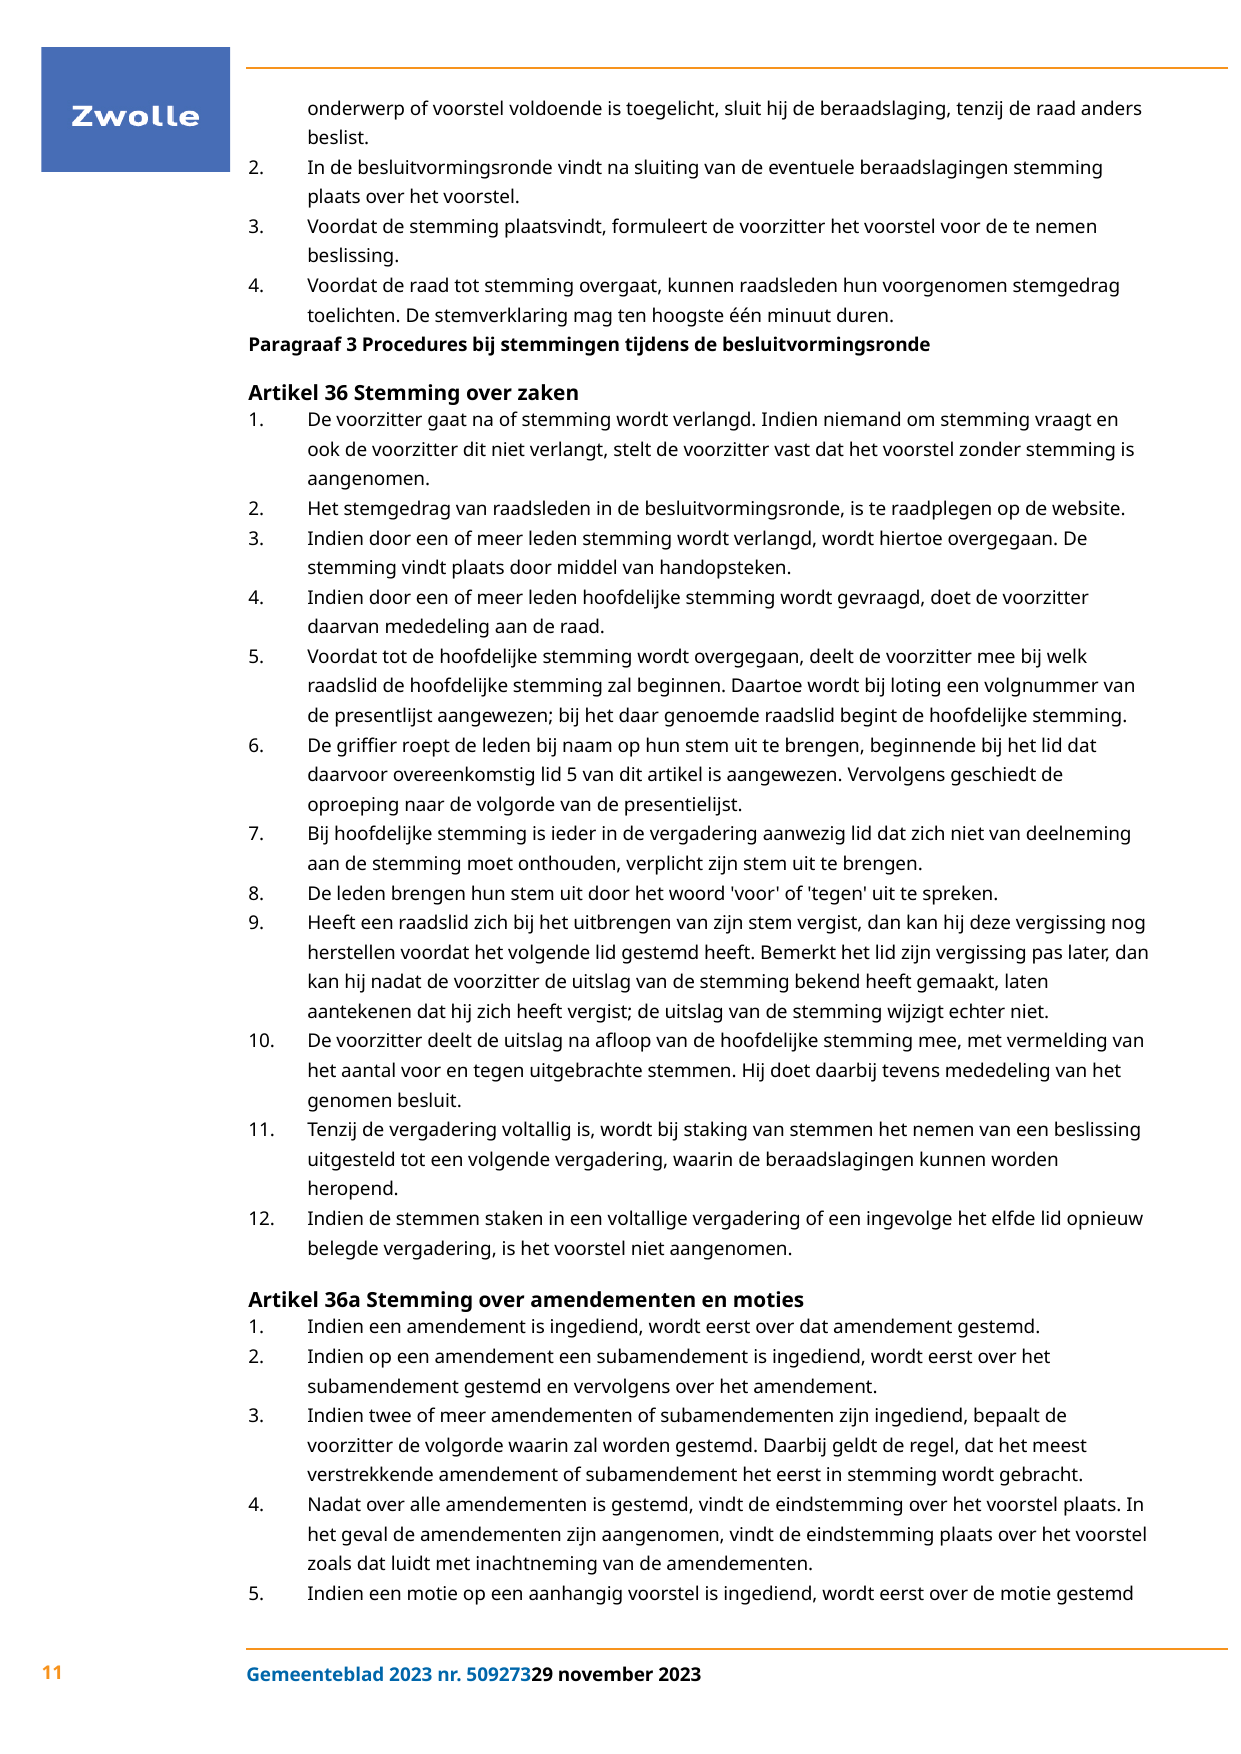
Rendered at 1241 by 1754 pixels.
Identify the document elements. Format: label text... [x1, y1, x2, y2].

list Indien de stemmen staken in een voltallige vergadering of een ingevolge het elfde lid opnieuw belegde vergadering, is het voorstel niet aangenomen. [248, 1205, 1152, 1261]
list Indien door een of meer leden hoofdelijke stemming wordt gevraagd, doet de voorzitter daarvan mededeling aan de raad. [248, 584, 1152, 639]
list Het stemgedrag van raadsleden in de besluitvormingsronde, is te raadplegen op de website. [248, 495, 1152, 521]
list De voorzitter deelt de uitslag na afloop van de hoofdelijke stemming mee, met vermelding van het aantal voor en tegen uitgebrachte stemmen. Hij doet daarbij tevens mededeling van het genomen besluit. [248, 1028, 1152, 1113]
list Voordat tot de hoofdelijke stemming wordt overgegaan, deelt de voorzitter mee bij welk raadslid de hoofdelijke stemming zal beginnen. Daartoe wordt bij loting een volgnummer van de presentlijst aangewezen; bij het daar genoemde raadslid begint de hoofdelijke stemming. [248, 643, 1152, 728]
list Heeft een raadslid zich bij het uitbrengen van zijn stem vergist, dan kan hij deze vergissing nog herstellen voordat het volgende lid gestemd heeft. Bemerkt het lid zijn vergissing pas later, dan kan hij nadat de voorzitter de uitslag van de stemming bekend heeft gemaakt, laten aantekenen dat hij zich heeft vergist; de uitslag van de stemming wijzigt echter niet. [248, 909, 1152, 1024]
list Indien door een of meer leden stemming wordt verlangd, wordt hiertoe overgegaan. De stemming vindt plaats door middel van handopsteken. [248, 525, 1152, 580]
list Nadat over alle amendementen is gestemd, vindt de eindstemming over het voorstel plaats. In het geval de amendementen zijn aangenomen, vindt de eindstemming plaats over het voorstel zoals dat luidt met inachtneming van de amendementen. [248, 1491, 1152, 1576]
list Voordat de stemming plaatsvindt, formuleert de voorzitter het voorstel voor de te nemen beslissing. [248, 213, 1152, 268]
list Indien een amendement is ingediend, wordt eerst over dat amendement gestemd. [248, 1314, 1152, 1339]
list Voordat de raad tot stemming overgaat, kunnen raadsleden hun voorgenomen stemgedrag toelichten. De stemverklaring mag ten hoogste één minuut duren. [248, 272, 1152, 328]
list De leden brengen hun stem uit door het woord 'voor' of 'tegen' uit te spreken. [248, 880, 1152, 906]
list Indien twee of meer amendementen of subamendementen zijn ingediend, bepaalt de voorzitter de volgorde waarin zal worden gestemd. Daarbij geldt de regel, dat het meest verstrekkende amendement of subamendement het eerst in stemming wordt gebracht. [248, 1402, 1152, 1487]
list In de besluitvormingsronde vindt na sluiting van de eventuele beraadslagingen stemming plaats over het voorstel. [248, 154, 1152, 209]
list De voorzitter gaat na of stemming wordt verlangd. Indien niemand om stemming vraagt en ook de voorzitter dit niet verlangt, stelt de voorzitter vast dat het voorstel zonder stemming is aangenomen. [248, 406, 1152, 491]
list onderwerp of voorstel voldoende is toegelicht, sluit hij de beraadslaging, tenzij de raad anders beslist. [248, 95, 1152, 150]
text Artikel 36a Stemming over amendementen en moties [248, 1285, 1152, 1314]
list Bij hoofdelijke stemming is ieder in de vergadering aanwezig lid dat zich niet van deelneming aan de stemming moet onthouden, verplicht zijn stem uit te brengen. [248, 821, 1152, 876]
list De griffier roept de leden bij naam op hun stem uit te brengen, beginnende bij het lid dat daarvoor overeenkomstig lid 5 van dit artikel is aangewezen. Vervolgens geschiedt de oproeping naar de volgorde van de presentielijst. [248, 732, 1152, 817]
list Tenzij de vergadering voltallig is, wordt bij staking van stemmen het nemen van een beslissing uitgesteld tot een volgende vergadering, waarin de beraadslagingen kunnen worden heropend. [248, 1116, 1152, 1201]
picture [41, 47, 231, 172]
text Artikel 36 Stemming over zaken [248, 378, 1152, 406]
list Indien op een amendement een subamendement is ingediend, wordt eerst over het subamendement gestemd en vervolgens over het amendement. [248, 1343, 1152, 1398]
text Paragraaf 3 Procedures bij stemmingen tijdens de besluitvormingsronde [248, 331, 1152, 357]
list Indien een motie op een aanhangig voorstel is ingediend, wordt eerst over de motie gestemd [248, 1580, 1152, 1606]
